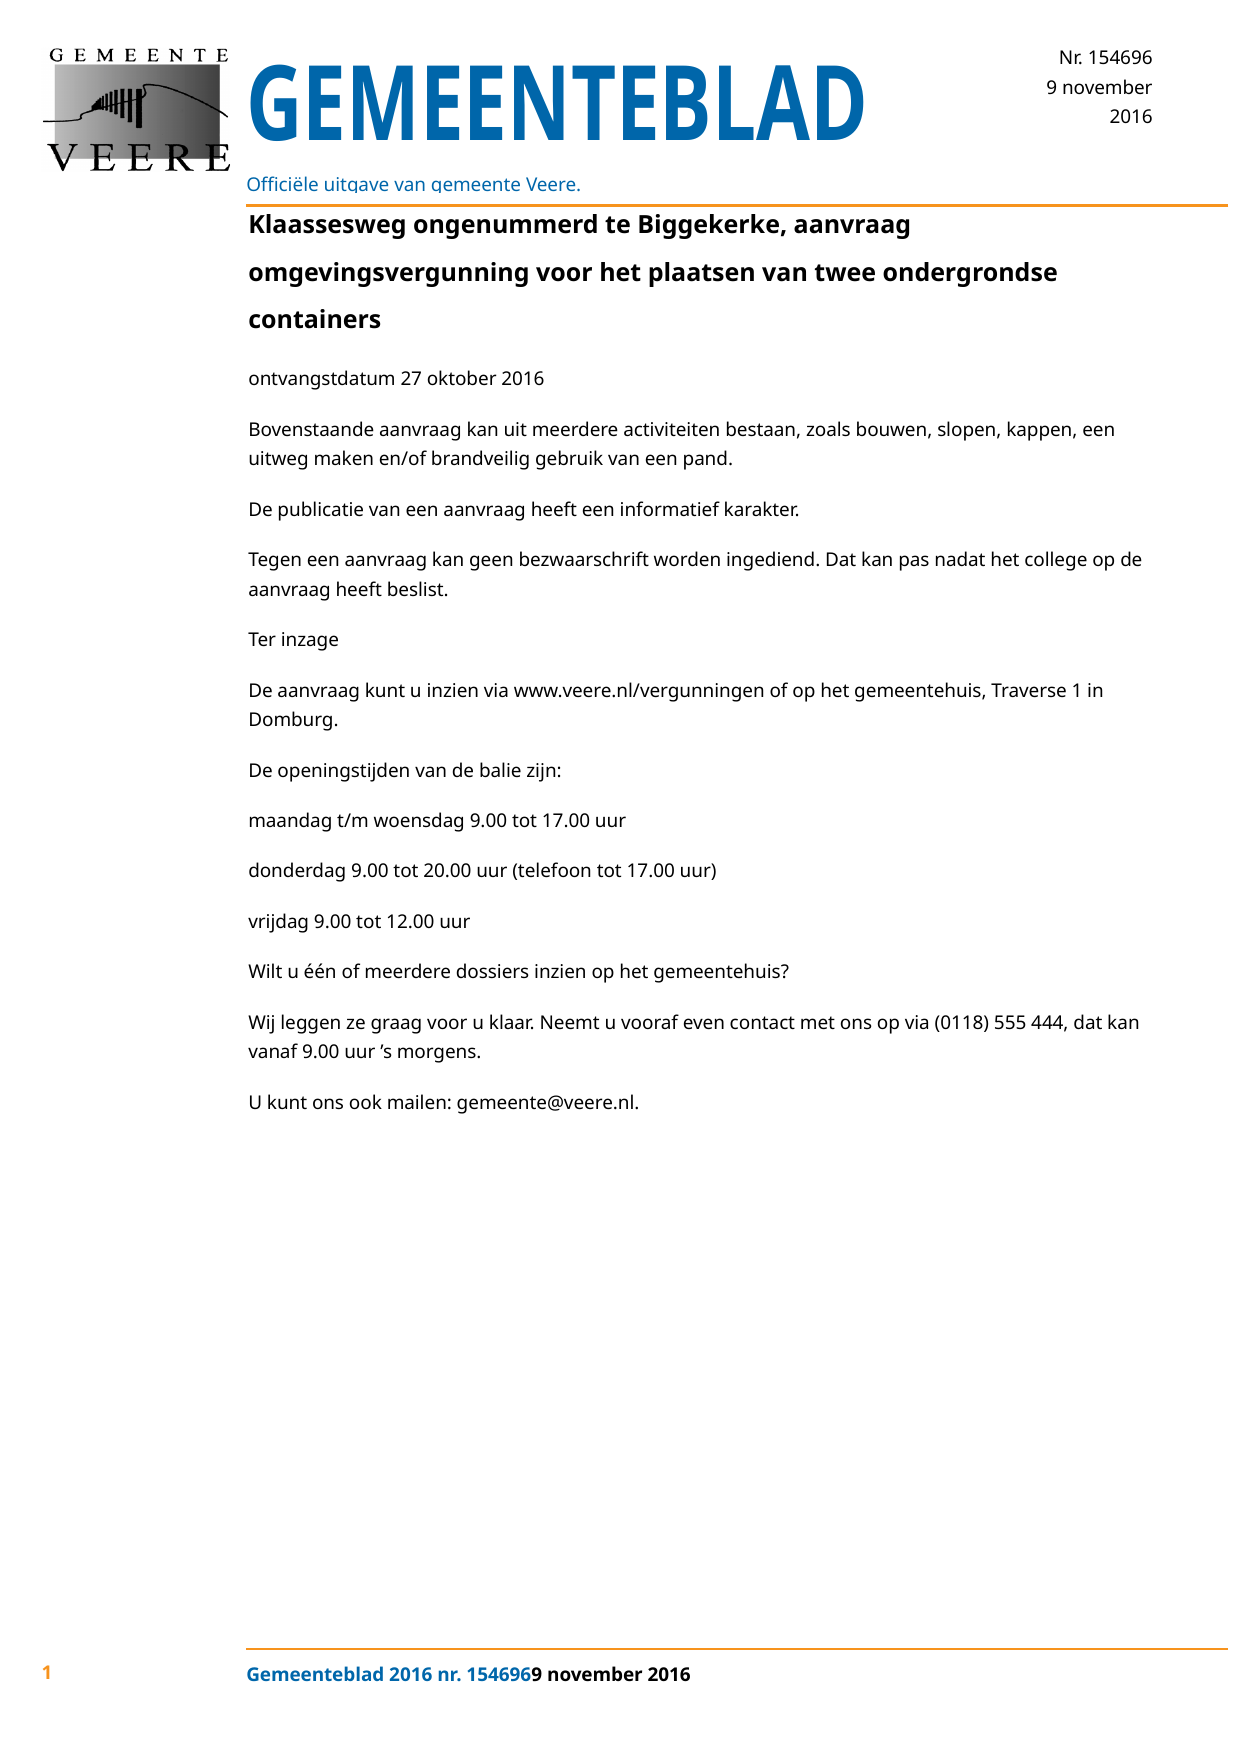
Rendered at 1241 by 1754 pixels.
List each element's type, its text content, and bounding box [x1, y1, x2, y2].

text De publicatie van een aanvraag heeft een informatief karakter. [248, 496, 1152, 522]
text Wilt u één of meerdere dossiers inzien op het gemeentehuis? [248, 958, 1152, 984]
text vrijdag 9.00 tot 12.00 uur [248, 908, 1152, 934]
text maandag t/m woensdag 9.00 tot 17.00 uur [248, 807, 1152, 833]
text De aanvraag kunt u inzien via www.veere.nl/vergunningen of op het gemeentehuis, Traverse 1 in Domburg. [248, 677, 1152, 732]
text De openingstijden van de balie zijn: [248, 757, 1152, 782]
text Klaassesweg ongenummerd te Biggekerke, aanvraag omgevingsvergunning voor het plaatsen van twee ondergrondse containers [248, 207, 1152, 336]
text U kunt ons ook mailen: gemeente@veere.nl. [248, 1089, 1152, 1114]
text Tegen een aanvraag kan geen bezwaarschrift worden ingediend. Dat kan pas nadat het college op de aanvraag heeft beslist. [248, 546, 1152, 602]
text Wij leggen ze graag voor u klaar. Neemt u vooraf even contact met ons op via (0118) 555 444, dat kan vanaf 9.00 uur ’s morgens. [248, 1009, 1152, 1064]
text donderdag 9.00 tot 20.00 uur (telefoon tot 17.00 uur) [248, 858, 1152, 883]
picture [41, 47, 231, 172]
text ontvangstdatum 27 oktober 2016 [248, 366, 1152, 391]
text Ter inzage [248, 626, 1152, 652]
text Bovenstaande aanvraag kan uit meerdere activiteiten bestaan, zoals bouwen, slopen, kappen, een uitweg maken en/of brandveilig gebruik van een pand. [248, 416, 1152, 471]
